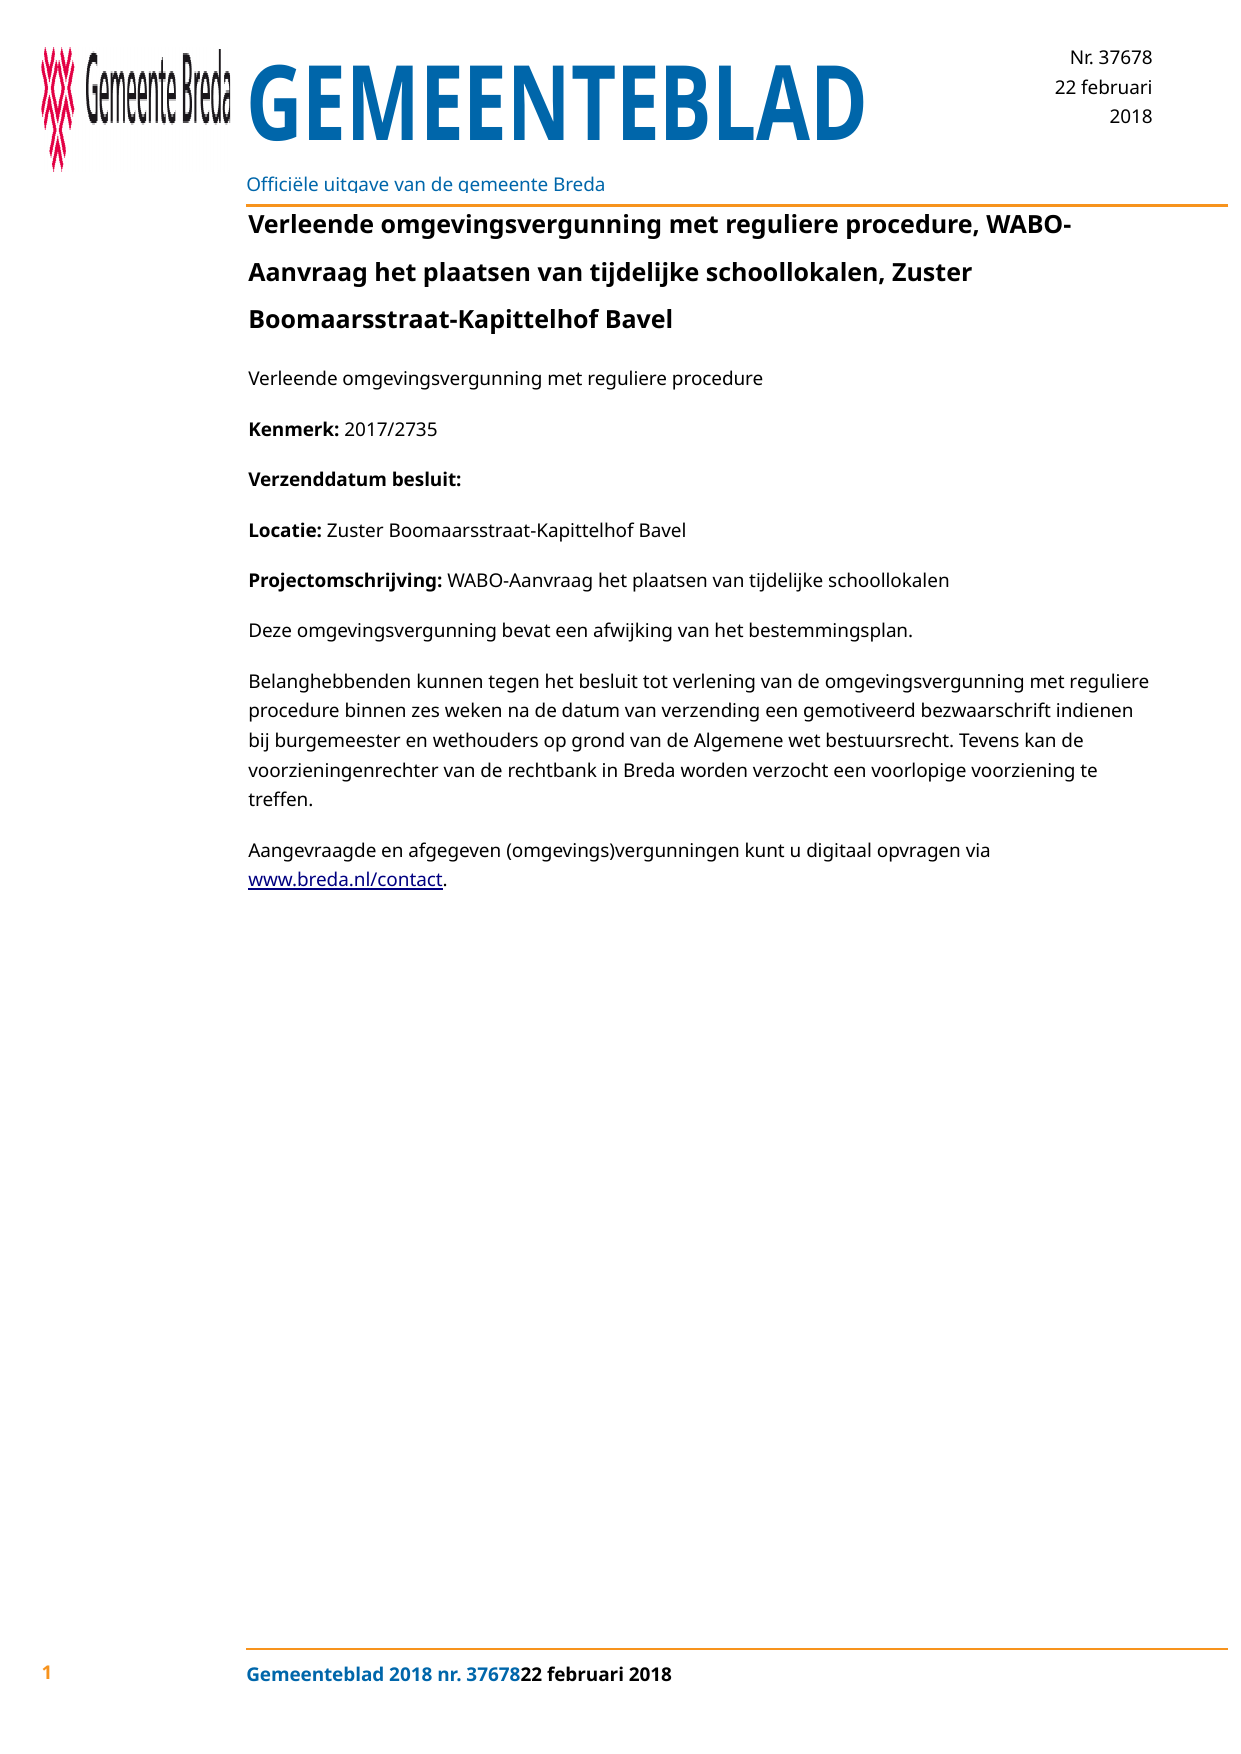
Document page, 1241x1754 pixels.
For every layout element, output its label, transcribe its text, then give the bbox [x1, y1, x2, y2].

text Verleende omgevingsvergunning met reguliere procedure [248, 366, 1152, 391]
text Aangevraagde en afgegeven (omgevings)vergunningen kunt u digitaal opvragen via www.breda.nl/contact. [248, 837, 1152, 892]
text Belanghebbenden kunnen tegen het besluit tot verlening van de omgevingsvergunning met reguliere procedure binnen zes weken na de datum van verzending een gemotiveerd bezwaarschrift indienen bij burgemeester en wethouders op grond van de Algemene wet bestuursrecht. Tevens kan de voorzieningenrechter van de rechtbank in Breda worden verzocht een voorlopige voorziening te treffen. [248, 668, 1152, 812]
text Projectomschrijving: WABO-Aanvraag het plaatsen van tijdelijke schoollokalen [248, 567, 1152, 593]
text Deze omgevingsvergunning bevat een afwijking van het bestemmingsplan. [248, 618, 1152, 643]
text Verleende omgevingsvergunning met reguliere procedure, WABO-Aanvraag het plaatsen van tijdelijke schoollokalen, Zuster Boomaarsstraat-Kapittelhof Bavel [248, 207, 1152, 336]
text Locatie: Zuster Boomaarsstraat-Kapittelhof Bavel [248, 517, 1152, 542]
text Verzenddatum besluit: [248, 466, 1152, 492]
picture [41, 47, 231, 172]
text Kenmerk: 2017/2735 [248, 416, 1152, 442]
